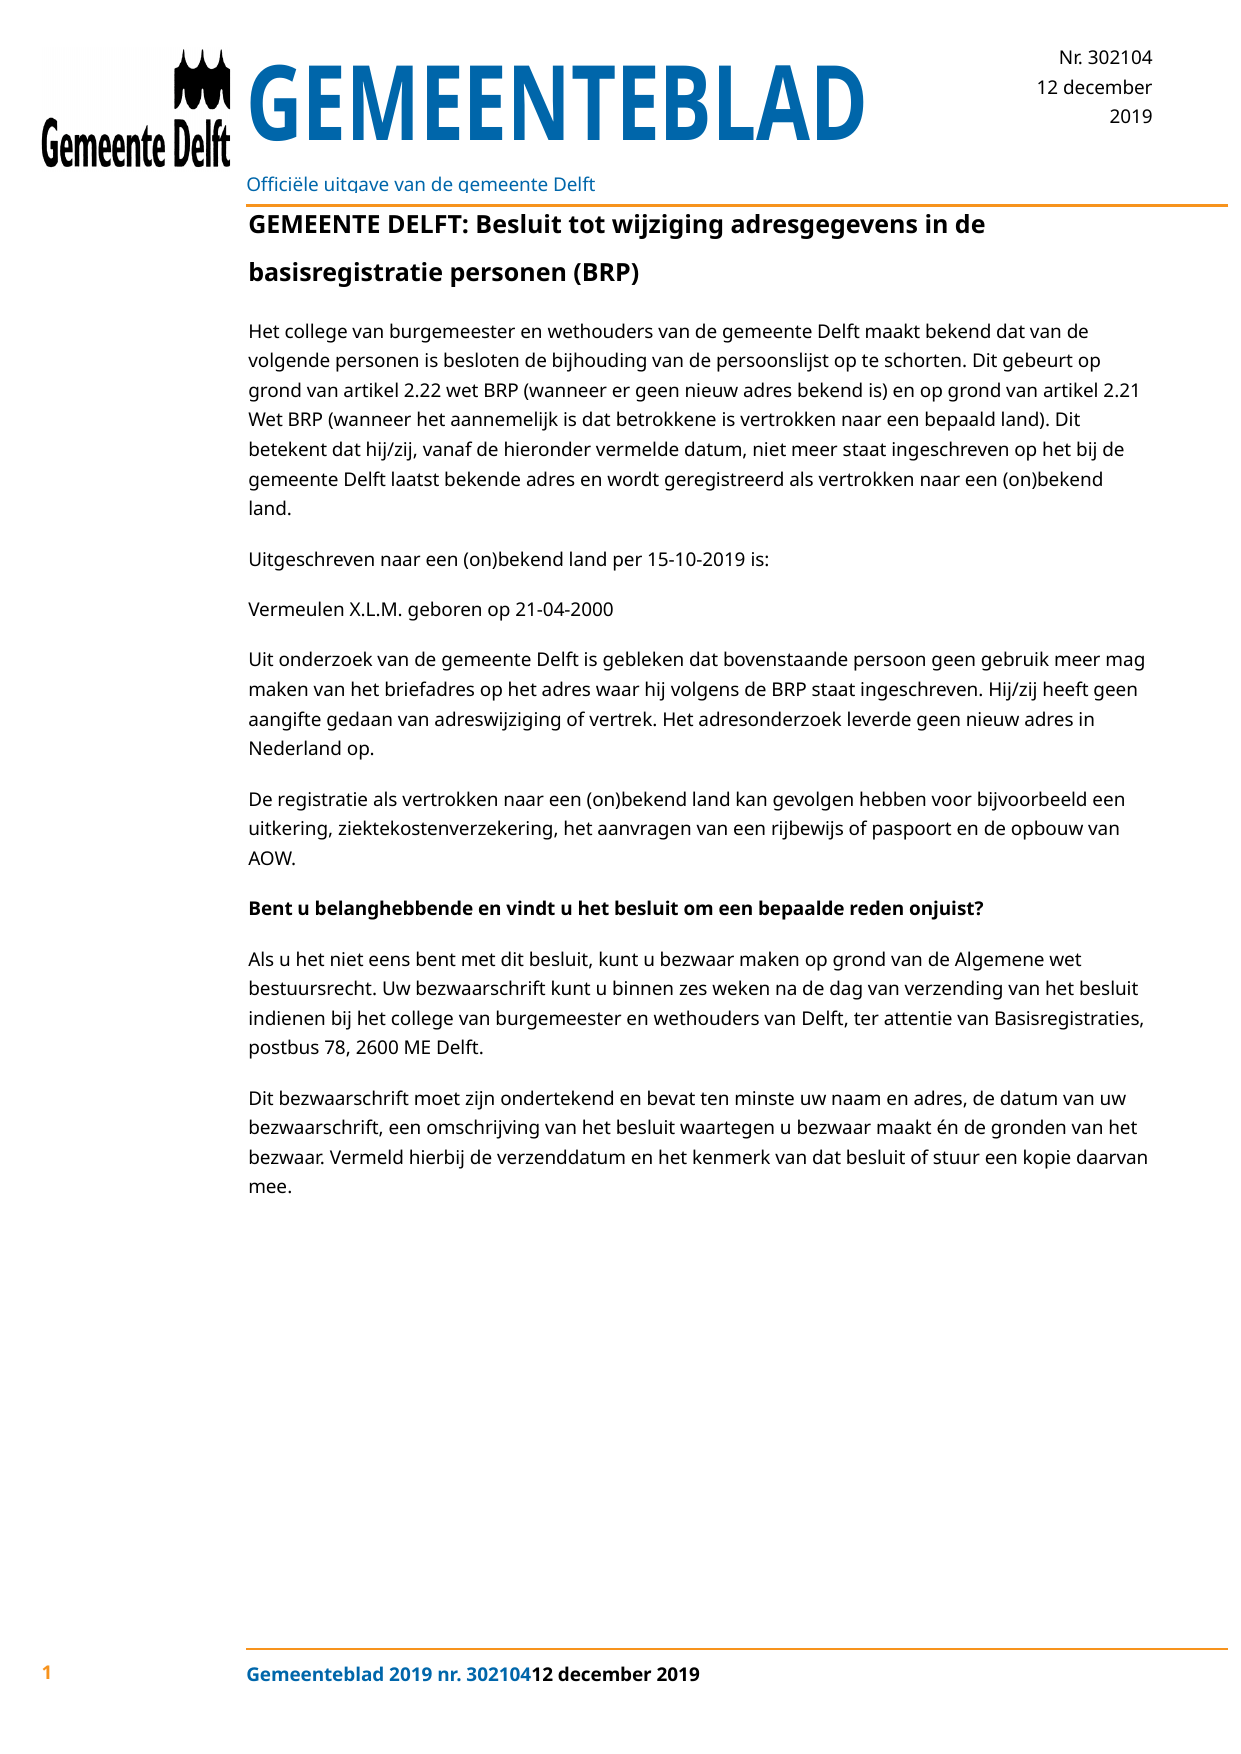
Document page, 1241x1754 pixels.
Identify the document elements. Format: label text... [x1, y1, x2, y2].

picture [41, 47, 231, 172]
text Als u het niet eens bent met dit besluit, kunt u bezwaar maken op grond van de Algemene wet bestuursrecht. Uw bezwaarschrift kunt u binnen zes weken na de dag van verzending van het besluit indienen bij het college van burgemeester en wethouders van Delft, ter attentie van Basisregistraties, postbus 78, 2600 ME Delft. [248, 946, 1152, 1060]
text Vermeulen X.L.M. geboren op 21-04-2000 [248, 596, 1152, 622]
text De registratie als vertrokken naar een (on)bekend land kan gevolgen hebben voor bijvoorbeeld een uitkering, ziektekostenverzekering, het aanvragen van een rijbewijs of paspoort en de opbouw van AOW. [248, 786, 1152, 871]
text Het college van burgemeester en wethouders van de gemeente Delft maakt bekend dat van de volgende personen is besloten de bijhouding van de persoonslijst op te schorten. Dit gebeurt op grond van artikel 2.22 wet BRP (wanneer er geen nieuw adres bekend is) en op grond van artikel 2.21 Wet BRP (wanneer het aannemelijk is dat betrokkene is vertrokken naar een bepaald land). Dit betekent dat hij/zij, vanaf de hieronder vermelde datum, niet meer staat ingeschreven op het bij de gemeente Delft laatst bekende adres en wordt geregistreerd als vertrokken naar een (on)bekend land. [248, 318, 1152, 521]
text Bent u belanghebbende en vindt u het besluit om een bepaalde reden onjuist? [248, 895, 1152, 921]
text Dit bezwaarschrift moet zijn ondertekend en bevat ten minste uw naam en adres, de datum van uw bezwaarschrift, een omschrijving van het besluit waartegen u bezwaar maakt én de gronden van het bezwaar. Vermeld hierbij de verzenddatum en het kenmerk van dat besluit of stuur een kopie daarvan mee. [248, 1085, 1152, 1199]
text Uitgeschreven naar een (on)bekend land per 15-10-2019 is: [248, 546, 1152, 572]
text GEMEENTE DELFT: Besluit tot wijziging adresgegevens in de basisregistratie personen (BRP) [248, 207, 1152, 288]
text Uit onderzoek van de gemeente Delft is gebleken dat bovenstaande persoon geen gebruik meer mag maken van het briefadres op het adres waar hij volgens de BRP staat ingeschreven. Hij/zij heeft geen aangifte gedaan van adreswijziging of vertrek. Het adresonderzoek leverde geen nieuw adres in Nederland op. [248, 647, 1152, 761]
